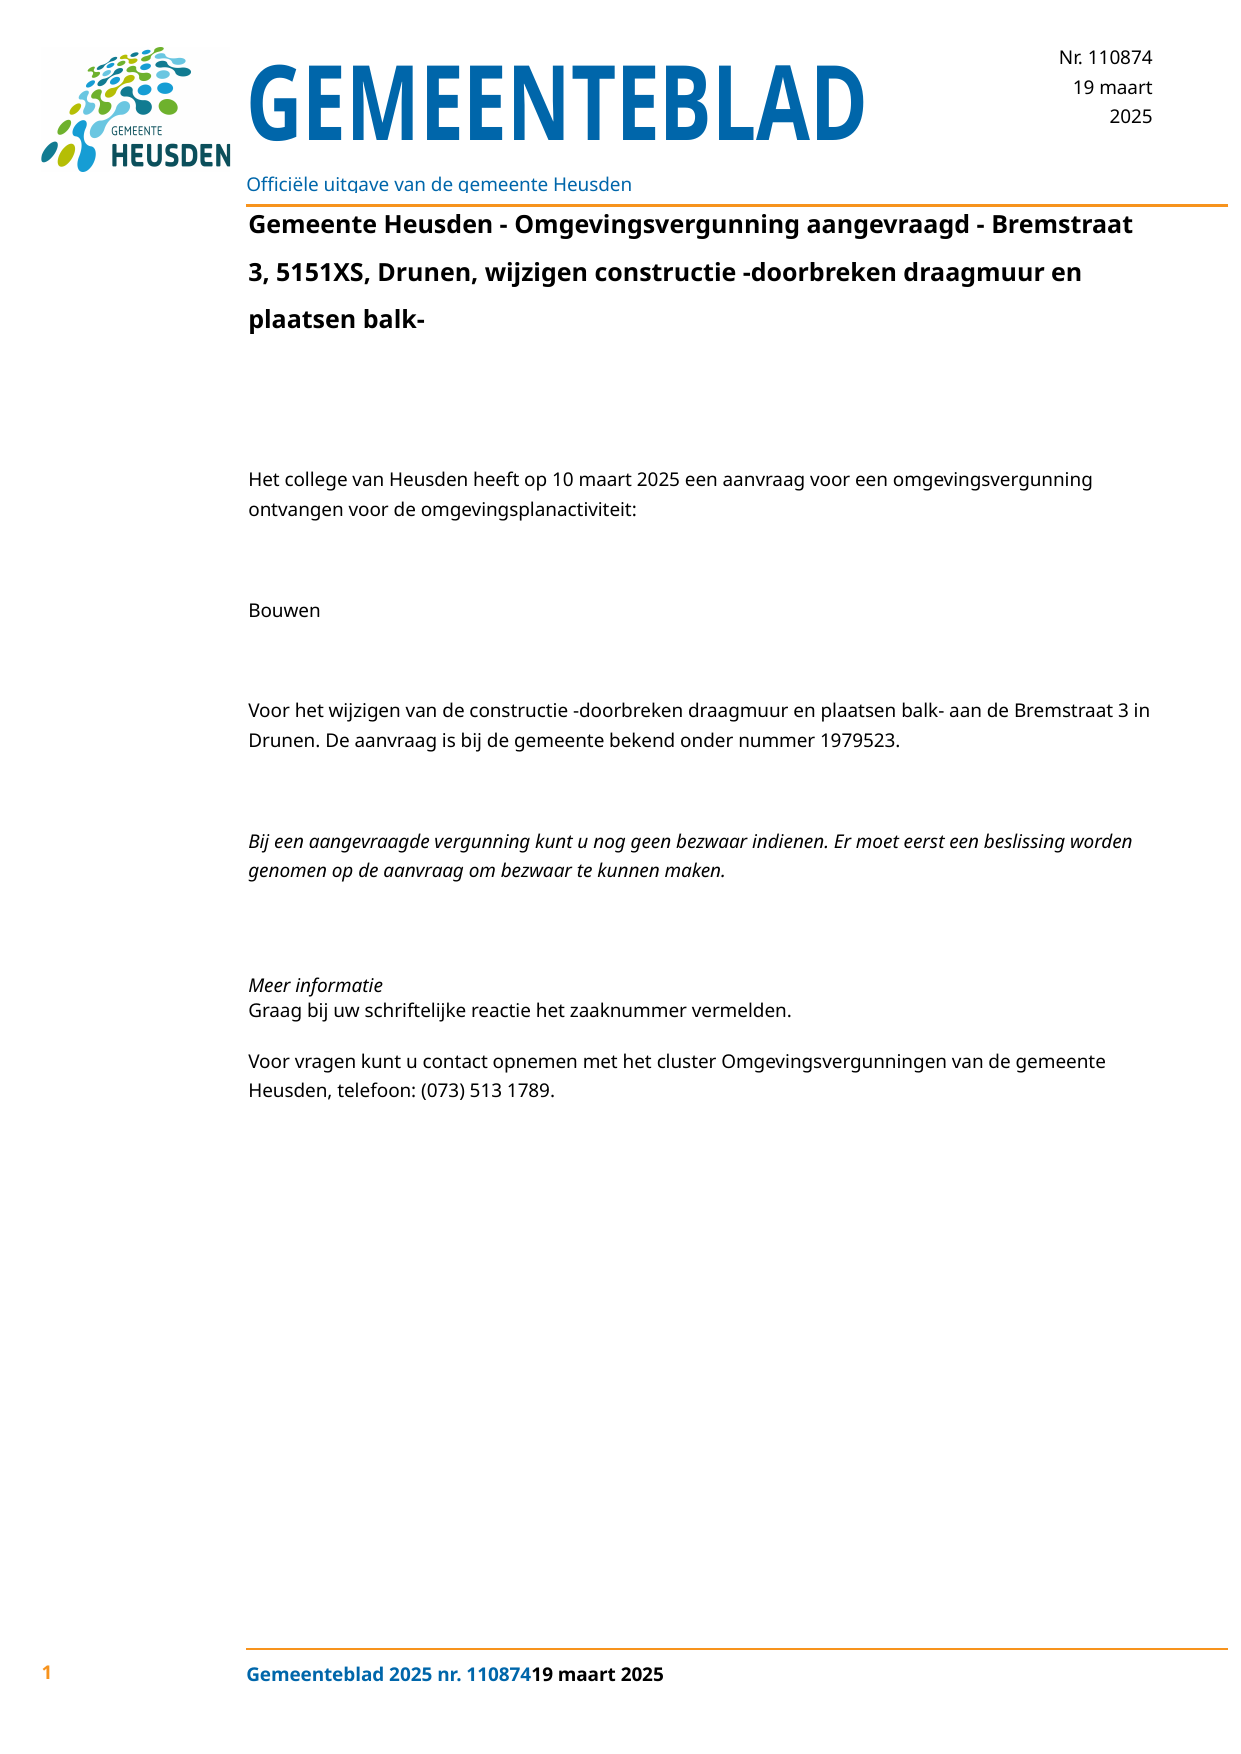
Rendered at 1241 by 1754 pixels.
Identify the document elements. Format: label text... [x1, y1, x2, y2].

text Meer informatie [248, 972, 1152, 998]
text Gemeente Heusden - Omgevingsvergunning aangevraagd - Bremstraat 3, 5151XS, Drunen, wijzigen constructie -doorbreken draagmuur en plaatsen balk- [248, 207, 1152, 336]
text Bouwen [248, 597, 1152, 622]
text Bij een aangevraagde vergunning kunt u nog geen bezwaar indienen. Er moet eerst een beslissing worden genomen op de aanvraag om bezwaar te kunnen maken. [248, 828, 1152, 883]
text Voor vragen kunt u contact opnemen met het cluster Omgevingsvergunningen van de gemeente Heusden, telefoon: (073) 513 1789. [248, 1048, 1152, 1103]
text Voor het wijzigen van de constructie -doorbreken draagmuur en plaatsen balk- aan de Bremstraat 3 in Drunen. De aanvraag is bij de gemeente bekend onder nummer 1979523. [248, 698, 1152, 753]
text Graag bij uw schriftelijke reactie het zaaknummer vermelden. [248, 998, 1152, 1023]
picture [41, 47, 231, 172]
text Het college van Heusden heeft op 10 maart 2025 een aanvraag voor een omgevingsvergunning ontvangen voor de omgevingsplanactiviteit: [248, 466, 1152, 522]
